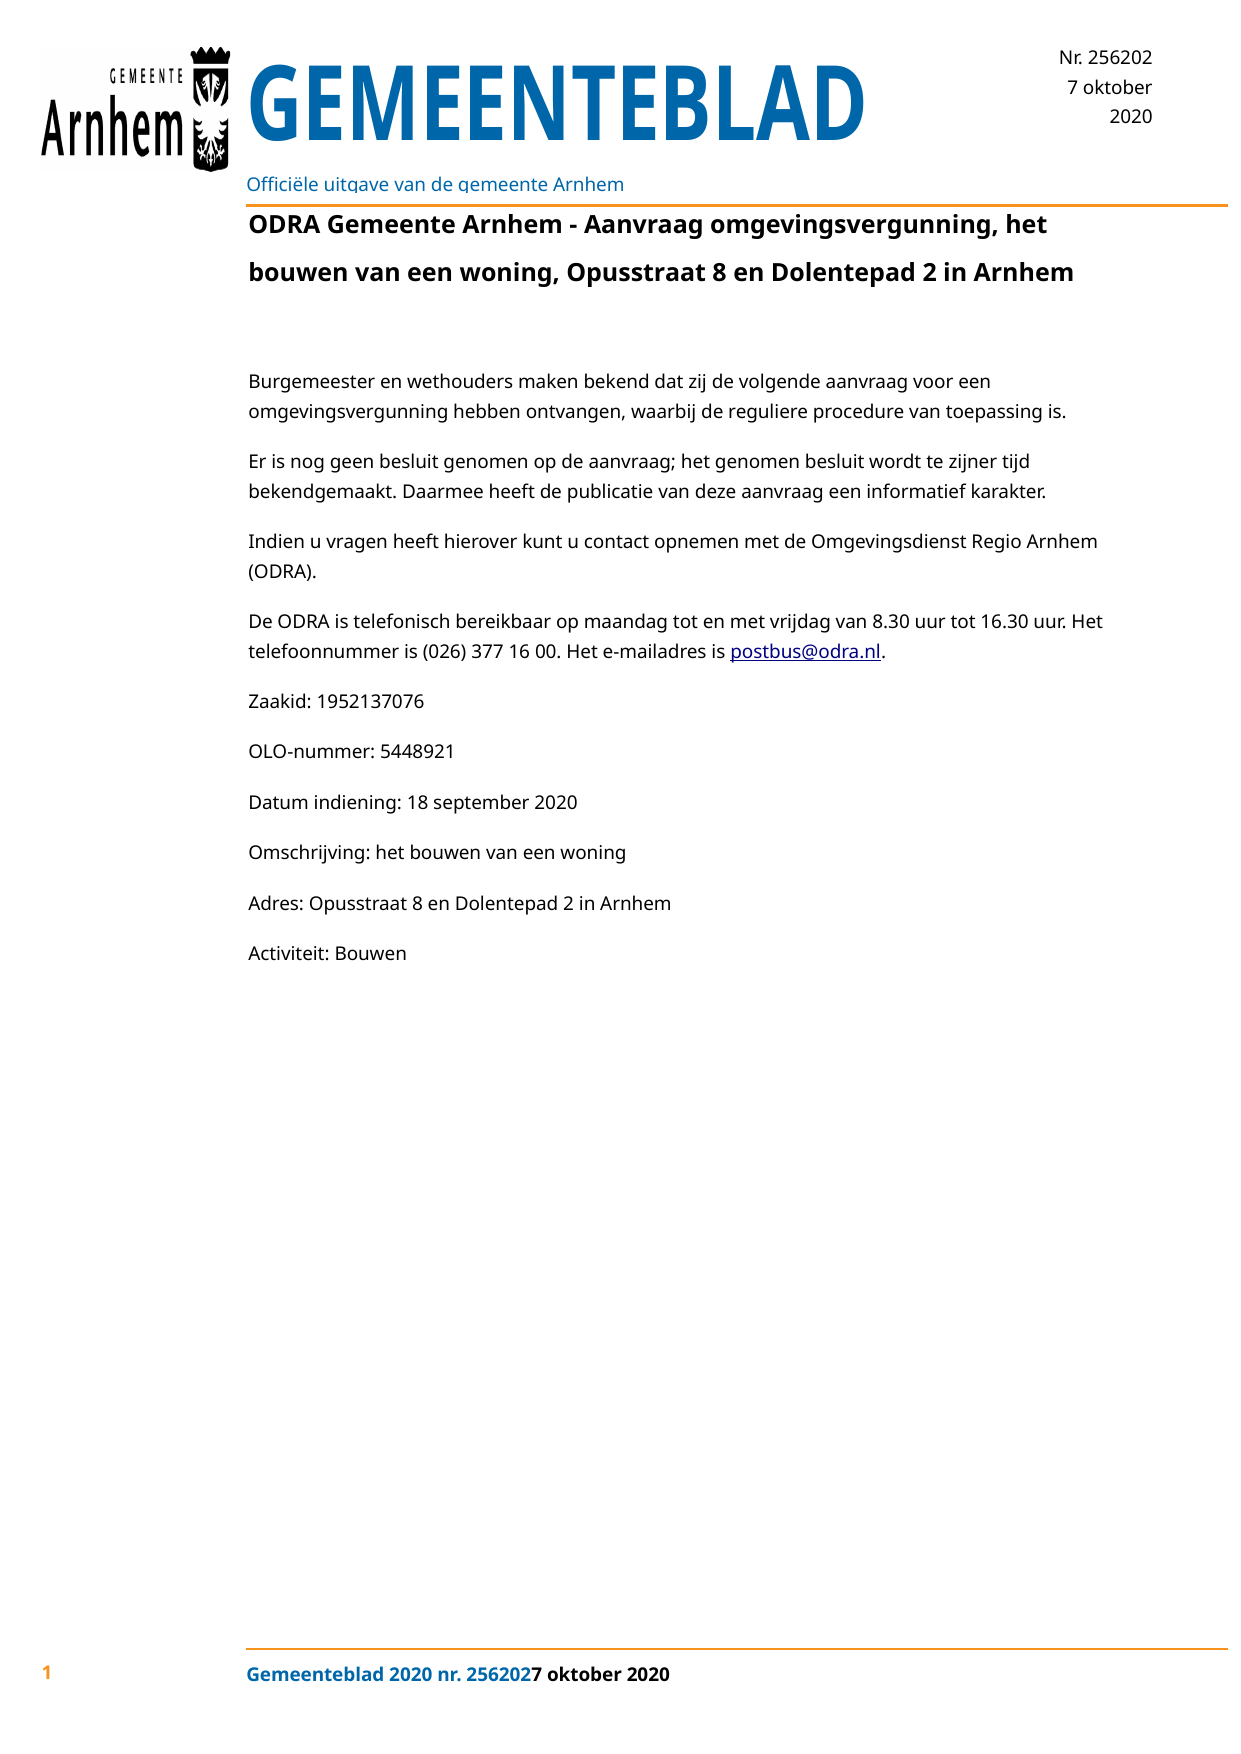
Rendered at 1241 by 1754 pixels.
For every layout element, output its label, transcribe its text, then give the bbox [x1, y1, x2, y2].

text OLO-nummer: 5448921 [248, 739, 1152, 764]
text De ODRA is telefonisch bereikbaar op maandag tot en met vrijdag van 8.30 uur tot 16.30 uur. Het telefoonnummer is (026) 377 16 00. Het e-mailadres is postbus@odra.nl. [248, 608, 1152, 664]
text Indien u vragen heeft hierover kunt u contact opnemen met de Omgevingsdienst Regio Arnhem (ODRA). [248, 528, 1152, 584]
text Datum indiening: 18 september 2020 [248, 789, 1152, 815]
text Zaakid: 1952137076 [248, 688, 1152, 714]
text Activiteit: Bouwen [248, 940, 1152, 966]
text Er is nog geen besluit genomen op de aanvraag; het genomen besluit wordt te zijner tijd bekendgemaakt. Daarmee heeft de publicatie van deze aanvraag een informatief karakter. [248, 448, 1152, 504]
text Burgemeester en wethouders maken bekend dat zij de volgende aanvraag voor een omgevingsvergunning hebben ontvangen, waarbij de reguliere procedure van toepassing is. [248, 368, 1152, 424]
text Omschrijving: het bouwen van een woning [248, 839, 1152, 865]
text Adres: Opusstraat 8 en Dolentepad 2 in Arnhem [248, 890, 1152, 916]
picture [41, 47, 231, 172]
text ODRA Gemeente Arnhem - Aanvraag omgevingsvergunning, het bouwen van een woning, Opusstraat 8 en Dolentepad 2 in Arnhem [248, 207, 1152, 288]
